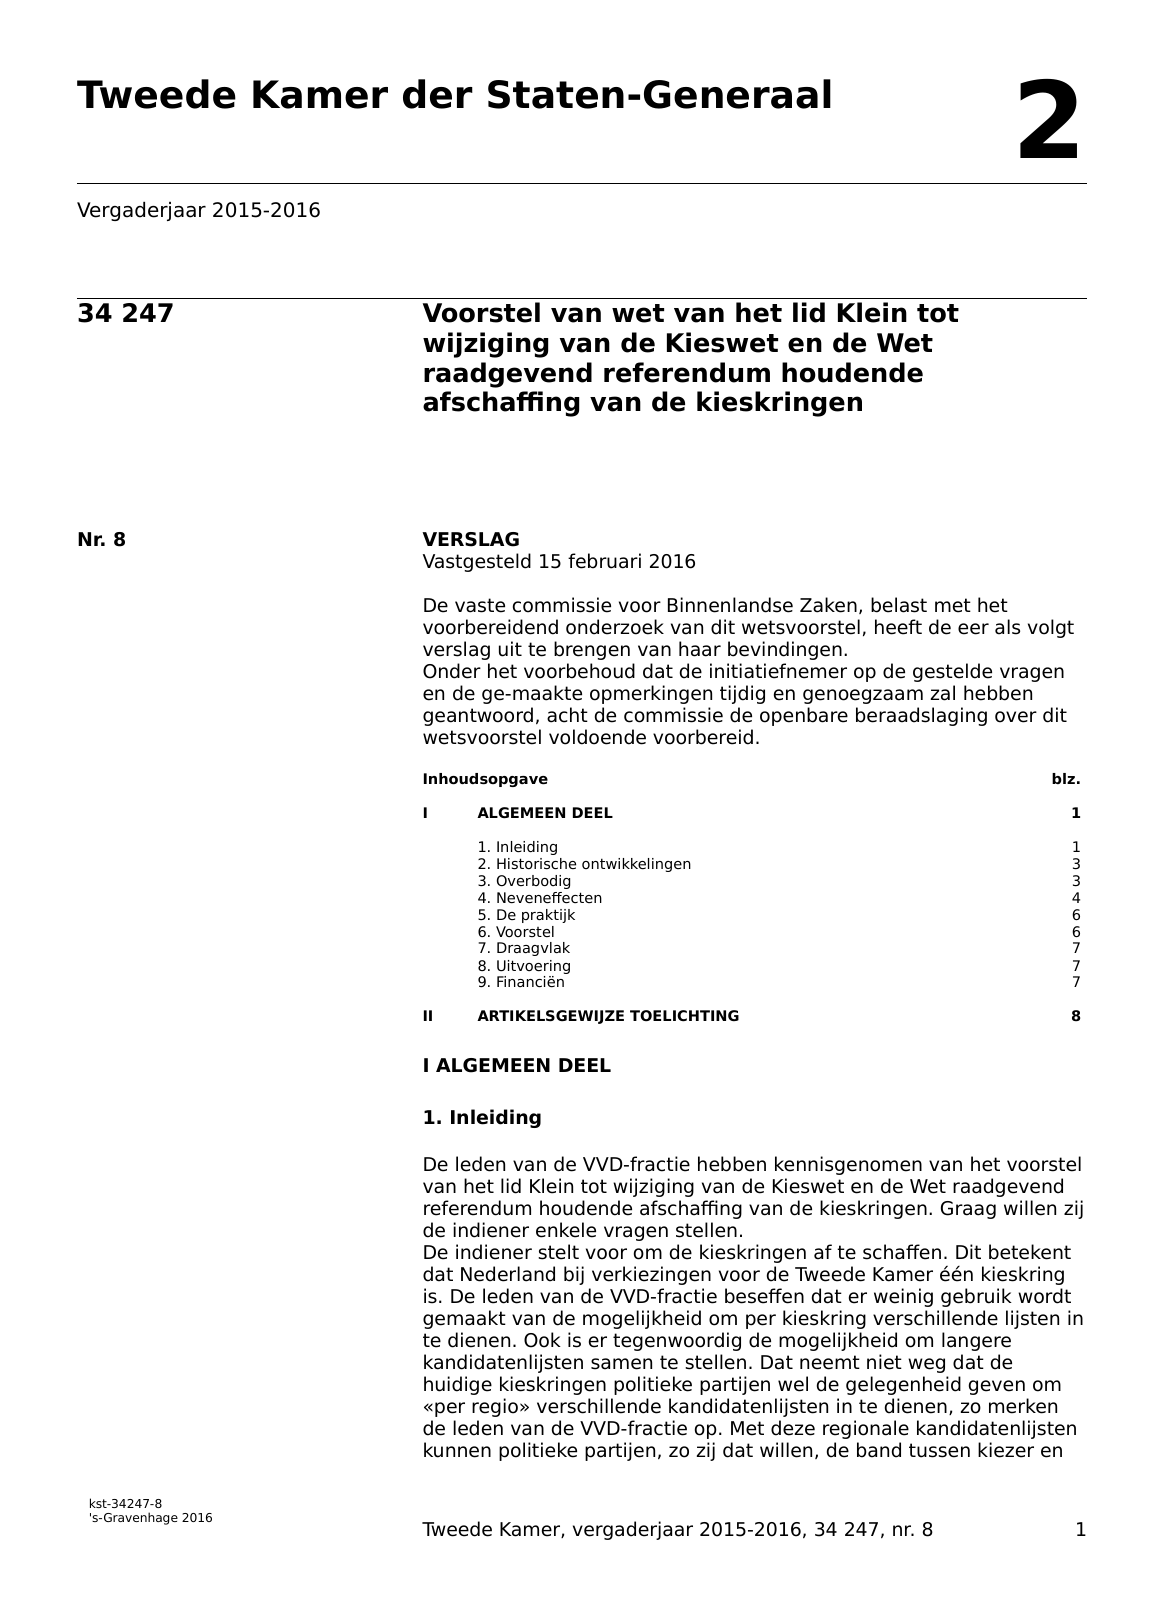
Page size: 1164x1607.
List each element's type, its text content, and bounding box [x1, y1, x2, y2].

table_cell [422, 890, 471, 906]
text De leden van de VVD-fractie hebben kennisgenomen van het voorstel van het lid Klein tot wijziging van de Kieswet en de Wet raadgevend referendum houdende afschaffing van de kieskringen. Graag willen zij de indiener enkele vragen stellen. [422, 1154, 1087, 1242]
table_cell [422, 873, 471, 889]
table_cell [422, 924, 471, 940]
table_cell 1 [1003, 805, 1087, 822]
subtitle 34 247 Voorstel van wet van het lid Klein tot wijziging van de Kieswet en de Wet raadgevend referendum houdende afschaffing van de kieskringen [77, 299, 1087, 418]
table_cell Vergaderjaar 2015-2016 [77, 184, 1087, 298]
table_cell [422, 991, 471, 1008]
table_cell 7 [1003, 974, 1087, 991]
text kst-34247-8 [88, 1497, 323, 1511]
table_cell I [422, 805, 471, 822]
table_cell 4 [1003, 890, 1087, 906]
table_cell 1 [1003, 839, 1087, 856]
table_header 2 [886, 59, 1087, 183]
table_cell [1003, 822, 1087, 838]
table_cell 3. Overbodig [471, 873, 1003, 889]
text De indiener stelt voor om de kieskringen af te schaffen. Dit betekent dat Nederland bij verkiezingen voor de Tweede Kamer één kieskring is. De leden van de VVD-fractie beseffen dat er weinig gebruik wordt gemaakt van de mogelijkheid om per kieskring verschillende lijsten in te dienen. Ook is er tegenwoordig de mogelijkheid om langere kandidatenlijsten samen te stellen. Dat neemt niet weg dat de huidige kieskringen politieke partijen wel de gelegenheid geven om «per regio» verschillende kandidatenlijsten in te dienen, zo merken de leden van de VVD-fractie op. Met deze regionale kandidatenlijsten kunnen politieke partijen, zo zij dat willen, de band tussen kiezer en [422, 1242, 1087, 1462]
table_header Inhoudsopgave [422, 771, 1003, 788]
table_cell [471, 788, 1003, 804]
text 's-Gravenhage 2016 [88, 1511, 323, 1525]
table_cell 3 [1003, 856, 1087, 872]
table_cell [471, 991, 1003, 1008]
subtitle I ALGEMEEN DEEL [422, 1055, 1087, 1077]
table_cell 1. Inleiding [471, 839, 1003, 856]
table_cell 8 [1003, 1008, 1087, 1025]
table_cell 6 [1003, 906, 1087, 923]
table_cell 4. Neveneffecten [471, 890, 1003, 906]
table_cell [422, 856, 471, 872]
table_cell ARTIKELSGEWIJZE TOELICHTING [471, 1008, 1003, 1025]
table_cell 3 [1003, 873, 1087, 889]
table_header blz. [1003, 771, 1087, 788]
table_cell [422, 974, 471, 991]
table_cell 5. De praktijk [471, 906, 1003, 923]
table_header Tweede Kamer der Staten-Generaal [77, 59, 886, 183]
table_cell [422, 958, 471, 974]
table_cell 7 [1003, 940, 1087, 957]
table_cell [422, 839, 471, 856]
text Vastgesteld 15 februari 2016 [422, 551, 1087, 573]
table_cell [422, 906, 471, 923]
table_cell [422, 788, 471, 804]
table_cell II [422, 1008, 471, 1025]
subtitle 1. Inleiding [422, 1107, 1087, 1129]
subtitle Nr. 8 VERSLAG [77, 529, 1087, 551]
table_cell [422, 940, 471, 957]
table_cell 6 [1003, 924, 1087, 940]
table_cell 7. Draagvlak [471, 940, 1003, 957]
table_cell 2. Historische ontwikkelingen [471, 856, 1003, 872]
table_cell 9. Financiën [471, 974, 1003, 991]
table_cell ALGEMEEN DEEL [471, 805, 1003, 822]
text De vaste commissie voor Binnenlandse Zaken, belast met het voorbereidend onderzoek van dit wetsvoorstel, heeft de eer als volgt verslag uit te brengen van haar bevindingen. [422, 595, 1087, 661]
table_cell 6. Voorstel [471, 924, 1003, 940]
table_cell [1003, 788, 1087, 804]
table_cell 8. Uitvoering [471, 958, 1003, 974]
table_cell 7 [1003, 958, 1087, 974]
table_cell [1003, 991, 1087, 1008]
text Onder het voorbehoud dat de initiatiefnemer op de gestelde vragen en de ge-maakte opmerkingen tijdig en genoegzaam zal hebben geantwoord, acht de commissie de openbare beraadslaging over dit wetsvoorstel voldoende voorbereid. [422, 661, 1087, 749]
table_cell [422, 822, 471, 838]
table_cell [471, 822, 1003, 838]
